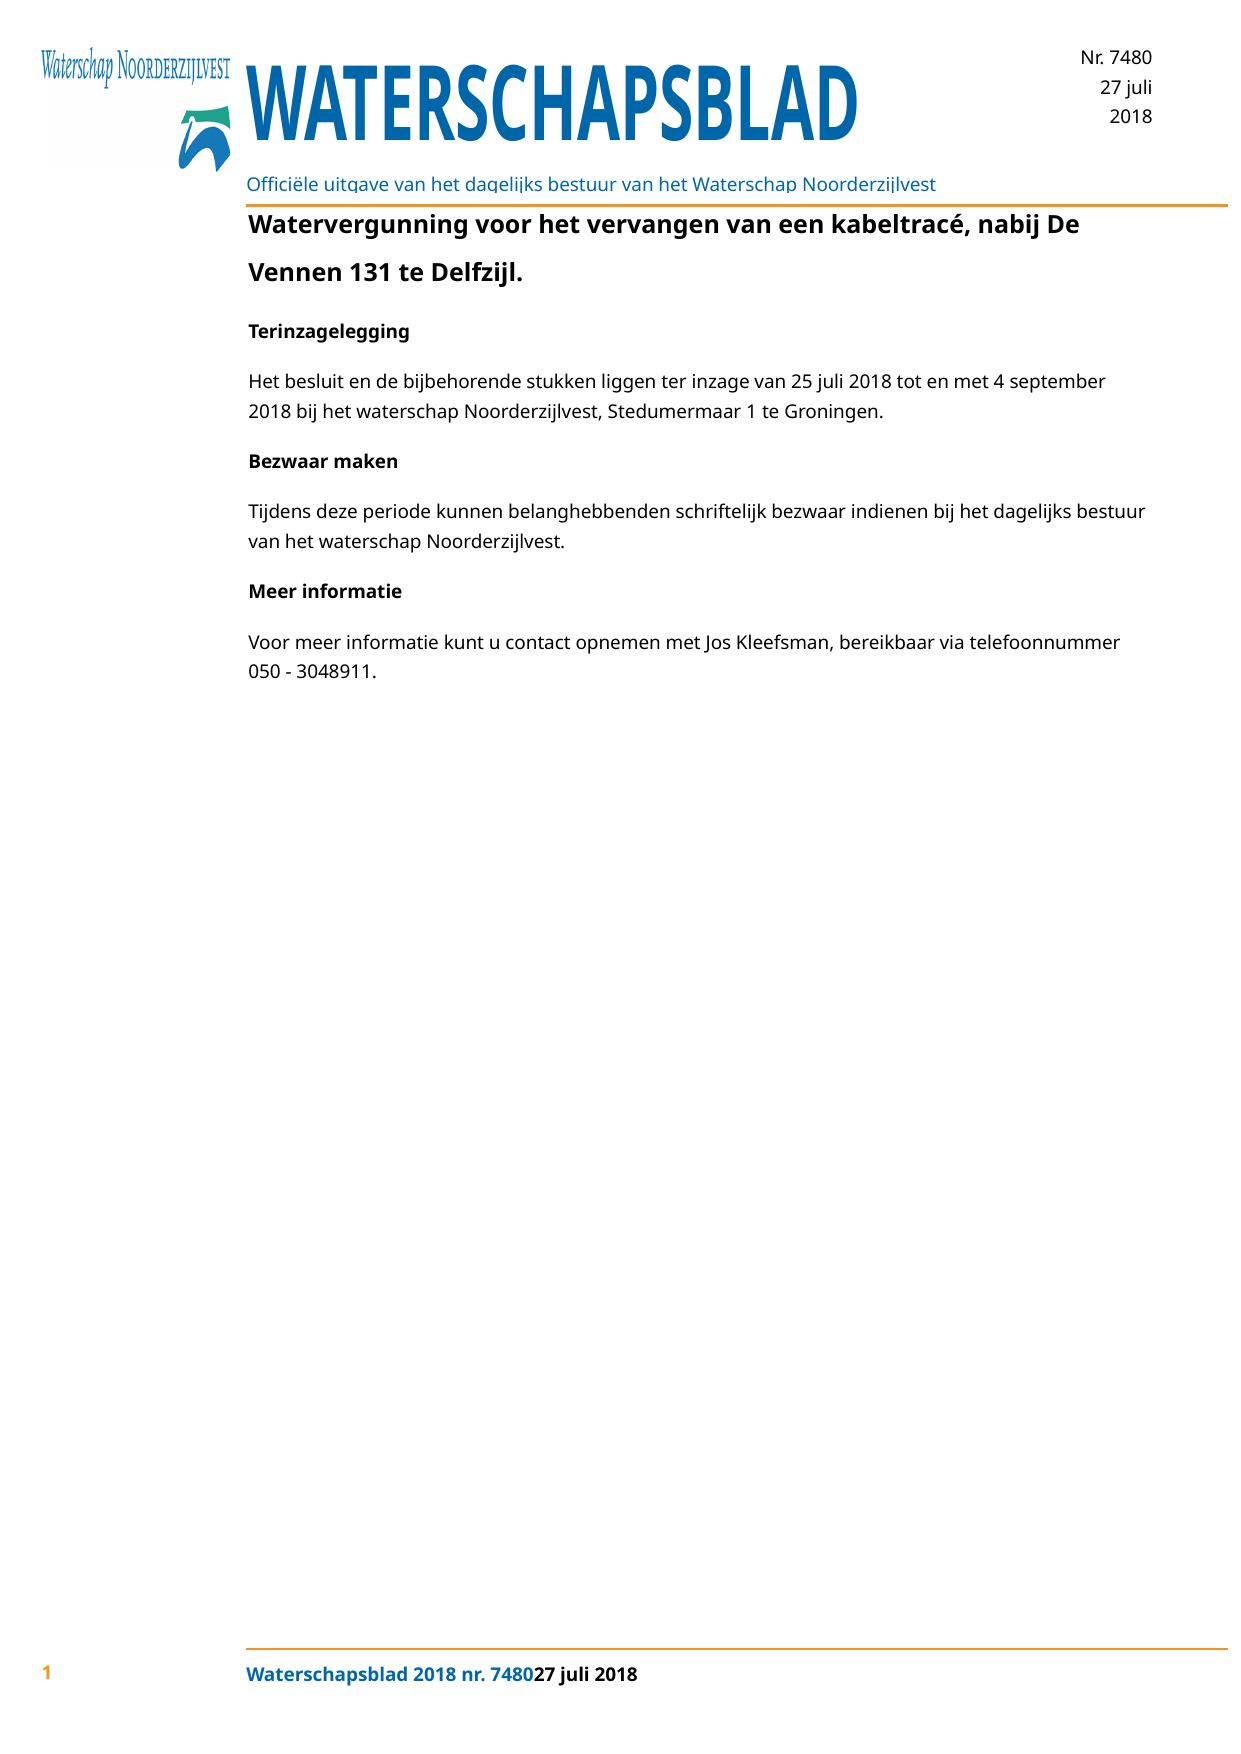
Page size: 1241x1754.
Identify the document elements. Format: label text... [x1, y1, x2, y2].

text Bezwaar maken [248, 448, 1152, 474]
text Voor meer informatie kunt u contact opnemen met Jos Kleefsman, bereikbaar via telefoonnummer 050 - 3048911. [248, 629, 1152, 684]
text Watervergunning voor het vervangen van een kabeltracé, nabij De Vennen 131 te Delfzijl. [248, 207, 1152, 288]
picture [41, 47, 231, 172]
text Tijdens deze periode kunnen belanghebbenden schriftelijk bezwaar indienen bij het dagelijks bestuur van het waterschap Noorderzijlvest. [248, 499, 1152, 554]
text Meer informatie [248, 579, 1152, 604]
text Het besluit en de bijbehorende stukken liggen ter inzage van 25 juli 2018 tot en met 4 september 2018 bij het waterschap Noorderzijlvest, Stedumermaar 1 te Groningen. [248, 368, 1152, 424]
text Terinzagelegging [248, 318, 1152, 344]
